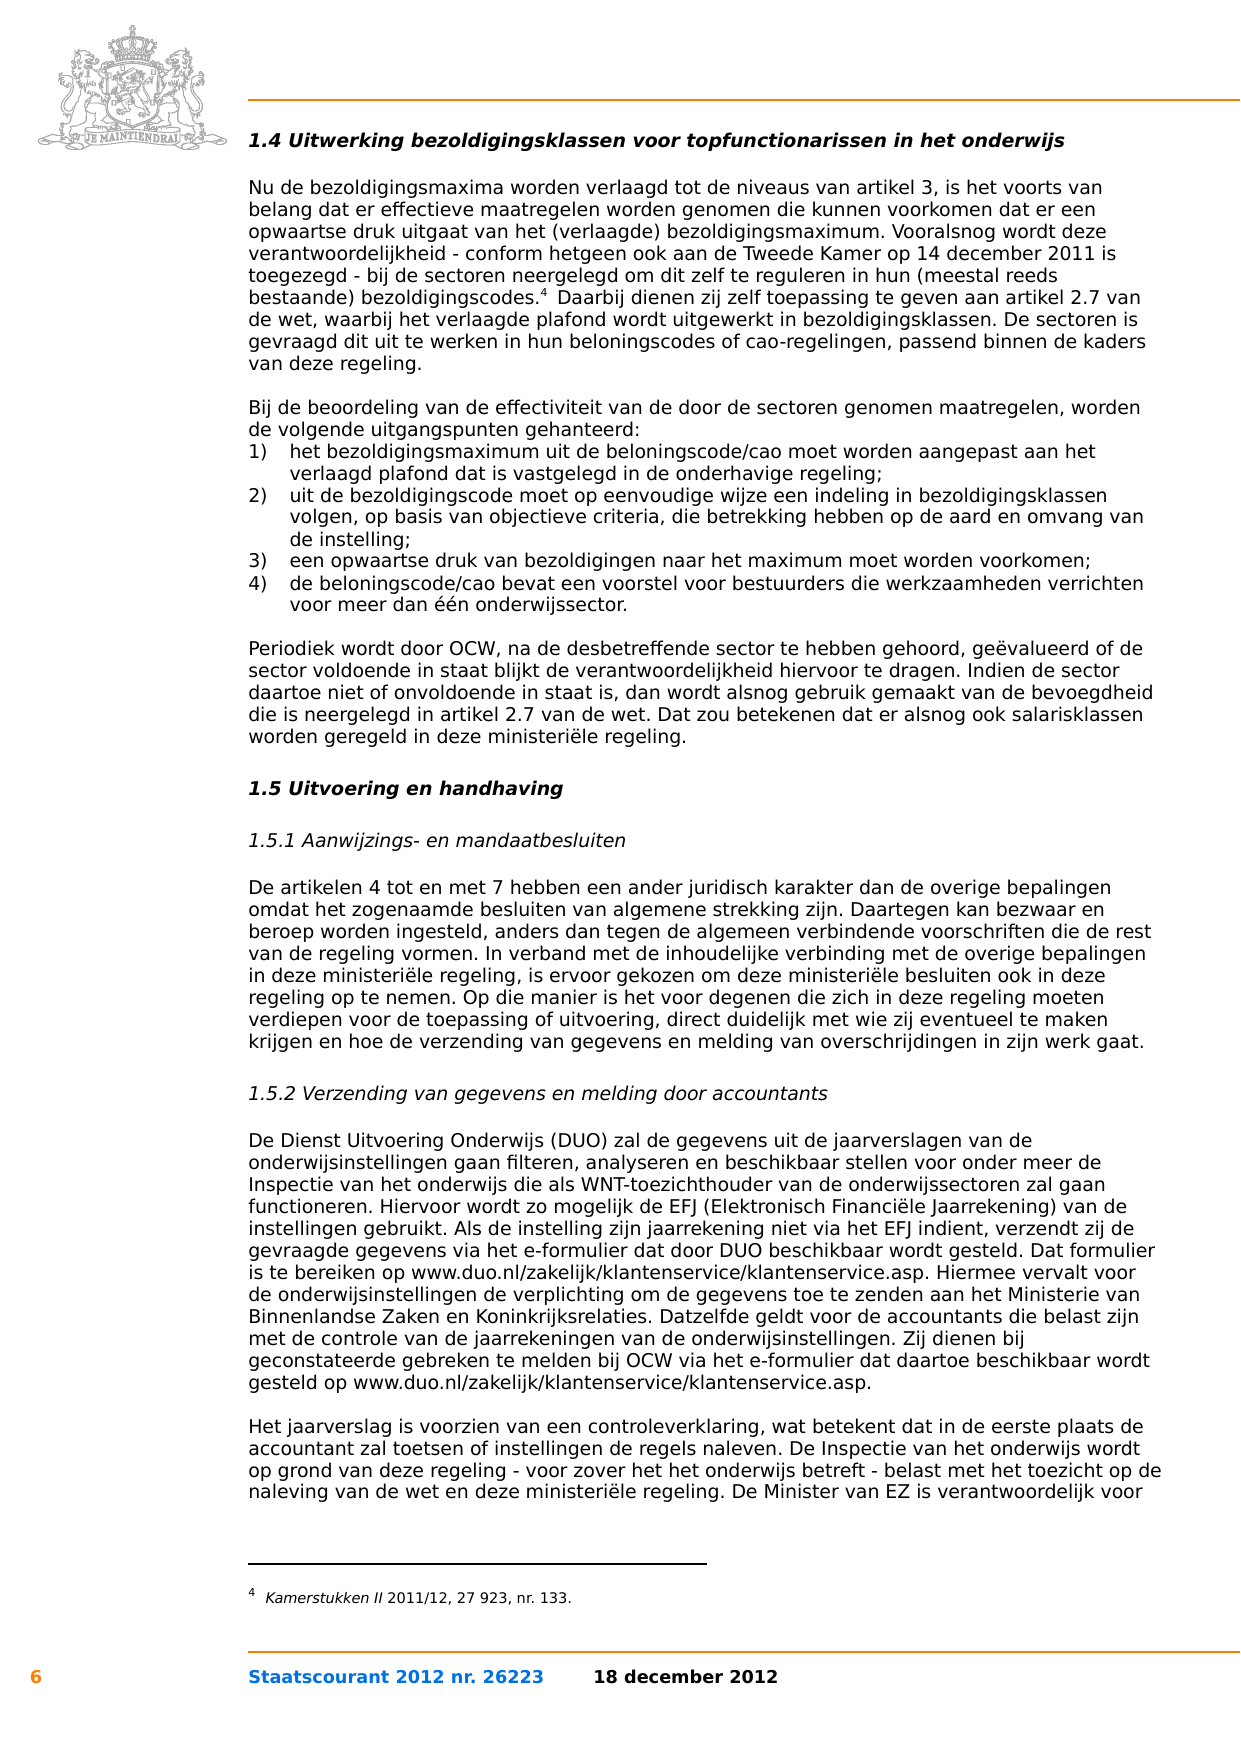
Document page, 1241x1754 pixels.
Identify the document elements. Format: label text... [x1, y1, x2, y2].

subtitle 1.5.2 Verzending van gegevens en melding door accountants [248, 1083, 1163, 1105]
subtitle 1.4 Uitwerking bezoldigingsklassen voor topfunctionarissen in het onderwijs [248, 130, 1163, 152]
text 1) het bezoldigingsmaximum uit de beloningscode/cao moet worden aangepast aan het verlaagd plafond dat is vastgelegd in de onderhavige regeling; [248, 441, 1163, 484]
text 4) de beloningscode/cao bevat een voorstel voor bestuurders die werkzaamheden verrichten voor meer dan één onderwijssector. [248, 572, 1163, 616]
text De Dienst Uitvoering Onderwijs (DUO) zal de gegevens uit de jaarverslagen van de onderwijsinstellingen gaan filteren, analyseren en beschikbaar stellen voor onder meer de Inspectie van het onderwijs die als WNT-toezichthouder van de onderwijssectoren zal gaan functioneren. Hiervoor wordt zo mogelijk de EFJ (Elektronisch Financiële Jaarrekening) van de instellingen gebruikt. Als de instelling zijn jaarrekening niet via het EFJ indient, verzendt zij de gevraagde gegevens via het e-formulier dat door DUO beschikbaar wordt gesteld. Dat formulier is te bereiken op www.duo.nl/zakelijk/klantenservice/klantenservice.asp. Hiermee vervalt voor de onderwijsinstellingen de verplichting om de gegevens toe te zenden aan het Ministerie van Binnenlandse Zaken en Koninkrijksrelaties. Datzelfde geldt voor de accountants die belast zijn met de controle van de jaarrekeningen van de onderwijsinstellingen. Zij dienen bij geconstateerde gebreken te melden bij OCW via het e-formulier dat daartoe beschikbaar wordt gesteld op www.duo.nl/zakelijk/klantenservice/klantenservice.asp. [248, 1130, 1163, 1394]
text Het jaarverslag is voorzien van een controleverklaring, wat betekent dat in de eerste plaats de accountant zal toetsen of instellingen de regels naleven. De Inspectie van het onderwijs wordt op grond van deze regeling - voor zover het het onderwijs betreft - belast met het toezicht op de naleving van de wet en deze ministeriële regeling. De Minister van EZ is verantwoordelijk voor [248, 1416, 1163, 1503]
subtitle 1.5 Uitvoering en handhaving [248, 778, 1163, 800]
subtitle 1.5.1 Aanwijzings- en mandaatbesluiten [248, 830, 1163, 852]
text Periodiek wordt door OCW, na de desbetreffende sector te hebben gehoord, geëvalueerd of de sector voldoende in staat blijkt de verantwoordelijkheid hiervoor te dragen. Indien de sector daartoe niet of onvoldoende in staat is, dan wordt alsnog gebruik gemaakt van de bevoegdheid die is neergelegd in artikel 2.7 van de wet. Dat zou betekenen dat er alsnog ook salarisklassen worden geregeld in deze ministeriële regeling. [248, 638, 1163, 748]
picture [38, 25, 227, 150]
text Kamerstukken II 2011/12, 27 923, nr. 133. [248, 1586, 1163, 1608]
text 3) een opwaartse druk van bezoldigingen naar het maximum moet worden voorkomen; [248, 550, 1163, 572]
text De artikelen 4 tot en met 7 hebben een ander juridisch karakter dan de overige bepalingen omdat het zogenaamde besluiten van algemene strekking zijn. Daartegen kan bezwaar en beroep worden ingesteld, anders dan tegen de algemeen verbindende voorschriften die de rest van de regeling vormen. In verband met de inhoudelijke verbinding met de overige bepalingen in deze ministeriële regeling, is ervoor gekozen om deze ministeriële besluiten ook in deze regeling op te nemen. Op die manier is het voor degenen die zich in deze regeling moeten verdiepen voor de toepassing of uitvoering, direct duidelijk met wie zij eventueel te maken krijgen en hoe de verzending van gegevens en melding van overschrijdingen in zijn werk gaat. [248, 877, 1163, 1053]
text Nu de bezoldigingsmaxima worden verlaagd tot de niveaus van artikel 3, is het voorts van belang dat er effectieve maatregelen worden genomen die kunnen voorkomen dat er een opwaartse druk uitgaat van het (verlaagde) bezoldigingsmaximum. Vooralsnog wordt deze verantwoordelijkheid - conform hetgeen ook aan de Tweede Kamer op 14 december 2011 is toegezegd - bij de sectoren neergelegd om dit zelf te reguleren in hun (meestal reeds bestaande) bezoldigingscodes. Daarbij dienen zij zelf toepassing te geven aan artikel 2.7 van de wet, waarbij het verlaagde plafond wordt uitgewerkt in bezoldigingsklassen. De sectoren is gevraagd dit uit te werken in hun beloningscodes of cao-regelingen, passend binnen de kaders van deze regeling. [248, 177, 1163, 375]
text Bij de beoordeling van de effectiviteit van de door de sectoren genomen maatregelen, worden de volgende uitgangspunten gehanteerd: [248, 397, 1163, 441]
text 2) uit de bezoldigingscode moet op eenvoudige wijze een indeling in bezoldigingsklassen volgen, op basis van objectieve criteria, die betrekking hebben op de aard en omvang van de instelling; [248, 484, 1163, 550]
